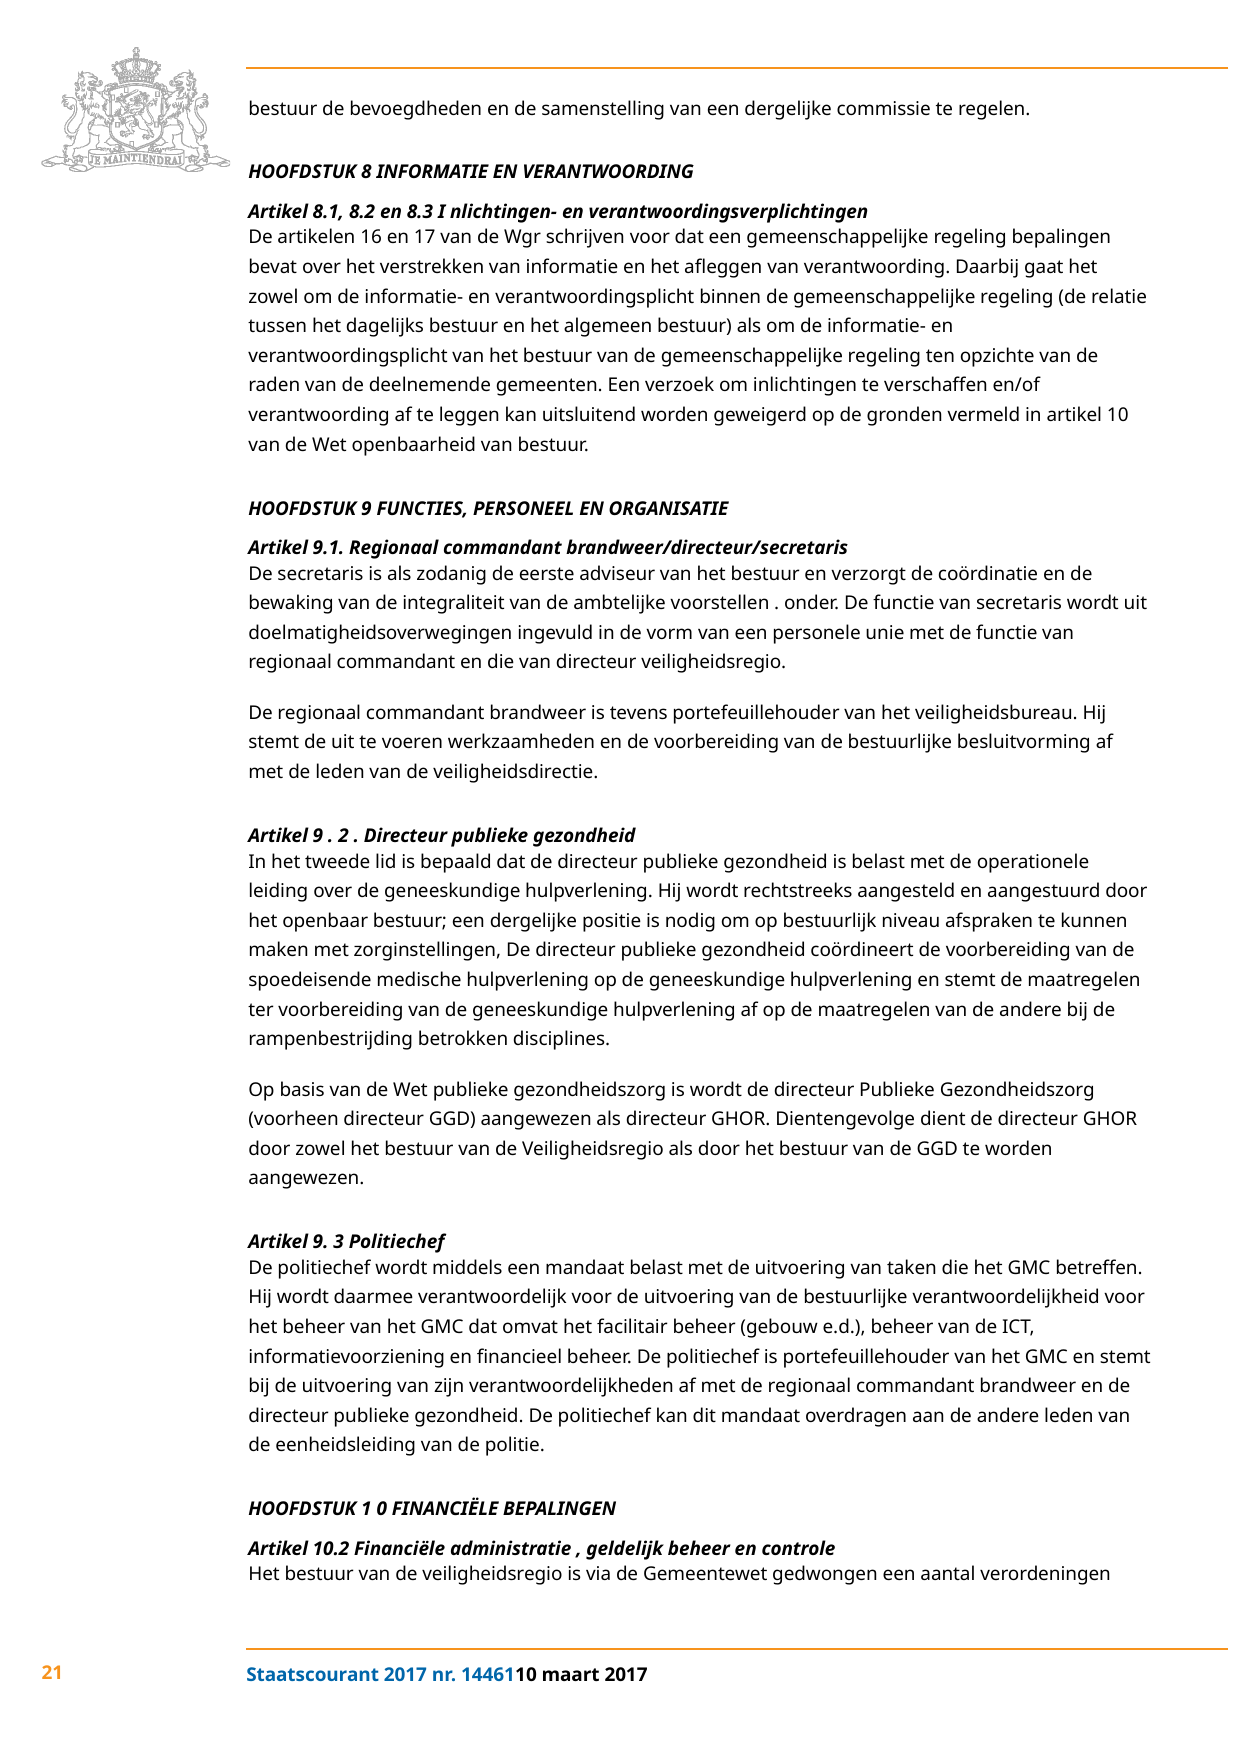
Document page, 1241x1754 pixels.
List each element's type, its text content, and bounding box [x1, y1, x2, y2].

text Artikel 10.2 Financiële administratie , geldelijk beheer en controle [248, 1535, 1152, 1561]
text Artikel 8.1, 8.2 en 8.3 I nlichtingen- en verantwoordingsverplichtingen [248, 198, 1152, 224]
text In het tweede lid is bepaald dat de directeur publieke gezondheid is belast met de operationele leiding over de geneeskundige hulpverlening. Hij wordt rechtstreeks aangesteld en aangestuurd door het openbaar bestuur; een dergelijke positie is nodig om op bestuurlijk niveau afspraken te kunnen maken met zorginstellingen, De directeur publieke gezondheid coördineert de voorbereiding van de spoedeisende medische hulpverlening op de geneeskundige hulpverlening en stemt de maatregelen ter voorbereiding van de geneeskundige hulpverlening af op de maatregelen van de andere bij de rampenbestrijding betrokken disciplines. [248, 848, 1152, 1051]
text Artikel 9. 3 Politiechef [248, 1228, 1152, 1254]
text HOOFDSTUK 9 FUNCTIES, PERSONEEL EN ORGANISATIE [248, 495, 1152, 521]
text De artikelen 16 en 17 van de Wgr schrijven voor dat een gemeenschappelijke regeling bepalingen bevat over het verstrekken van informatie en het afleggen van verantwoording. Daarbij gaat het zowel om de informatie- en verantwoordingsplicht binnen de gemeenschappelijke regeling (de relatie tussen het dagelijks bestuur en het algemeen bestuur) als om de informatie- en verantwoordingsplicht van het bestuur van de gemeenschappelijke regeling ten opzichte van de raden van de deelnemende gemeenten. Een verzoek om inlichtingen te verschaffen en/of verantwoording af te leggen kan uitsluitend worden geweigerd op de gronden vermeld in artikel 10 van de Wet openbaarheid van bestuur. [248, 224, 1152, 457]
text De secretaris is als zodanig de eerste adviseur van het bestuur en verzorgt de coördinatie en de bewaking van de integraliteit van de ambtelijke voorstellen . onder. De functie van secretaris wordt uit doelmatigheidsoverwegingen ingevuld in de vorm van een personele unie met de functie van regionaal commandant en die van directeur veiligheidsregio. [248, 560, 1152, 674]
text HOOFDSTUK 1 0 FINANCIËLE BEPALINGEN [248, 1496, 1152, 1521]
picture [41, 47, 231, 172]
text Op basis van de Wet publieke gezondheidszorg is wordt de directeur Publieke Gezondheidszorg (voorheen directeur GGD) aangewezen als directeur GHOR. Dientengevolge dient de directeur GHOR door zowel het bestuur van de Veiligheidsregio als door het bestuur van de GGD te worden aangewezen. [248, 1076, 1152, 1190]
text De politiechef wordt middels een mandaat belast met de uitvoering van taken die het GMC betreffen. Hij wordt daarmee verantwoordelijk voor de uitvoering van de bestuurlijke verantwoordelijkheid voor het beheer van het GMC dat omvat het facilitair beheer (gebouw e.d.), beheer van de ICT, informatievoorziening en financieel beheer. De politiechef is portefeuillehouder van het GMC en stemt bij de uitvoering van zijn verantwoordelijkheden af met de regionaal commandant brandweer en de directeur publieke gezondheid. De politiechef kan dit mandaat overdragen aan de andere leden van de eenheidsleiding van de politie. [248, 1254, 1152, 1457]
text HOOFDSTUK 8 INFORMATIE EN VERANTWOORDING [248, 159, 1152, 184]
text Het bestuur van de veiligheidsregio is via de Gemeentewet gedwongen een aantal verordeningen [248, 1561, 1152, 1586]
text Artikel 9.1. Regionaal commandant brandweer/directeur/secretaris [248, 534, 1152, 560]
text bestuur de bevoegdheden en de samenstelling van een dergelijke commissie te regelen. [248, 95, 1152, 121]
text Artikel 9 . 2 . Directeur publieke gezondheid [248, 822, 1152, 848]
text De regionaal commandant brandweer is tevens portefeuillehouder van het veiligheidsbureau. Hij stemt de uit te voeren werkzaamheden en de voorbereiding van de bestuurlijke besluitvorming af met de leden van de veiligheidsdirectie. [248, 699, 1152, 784]
